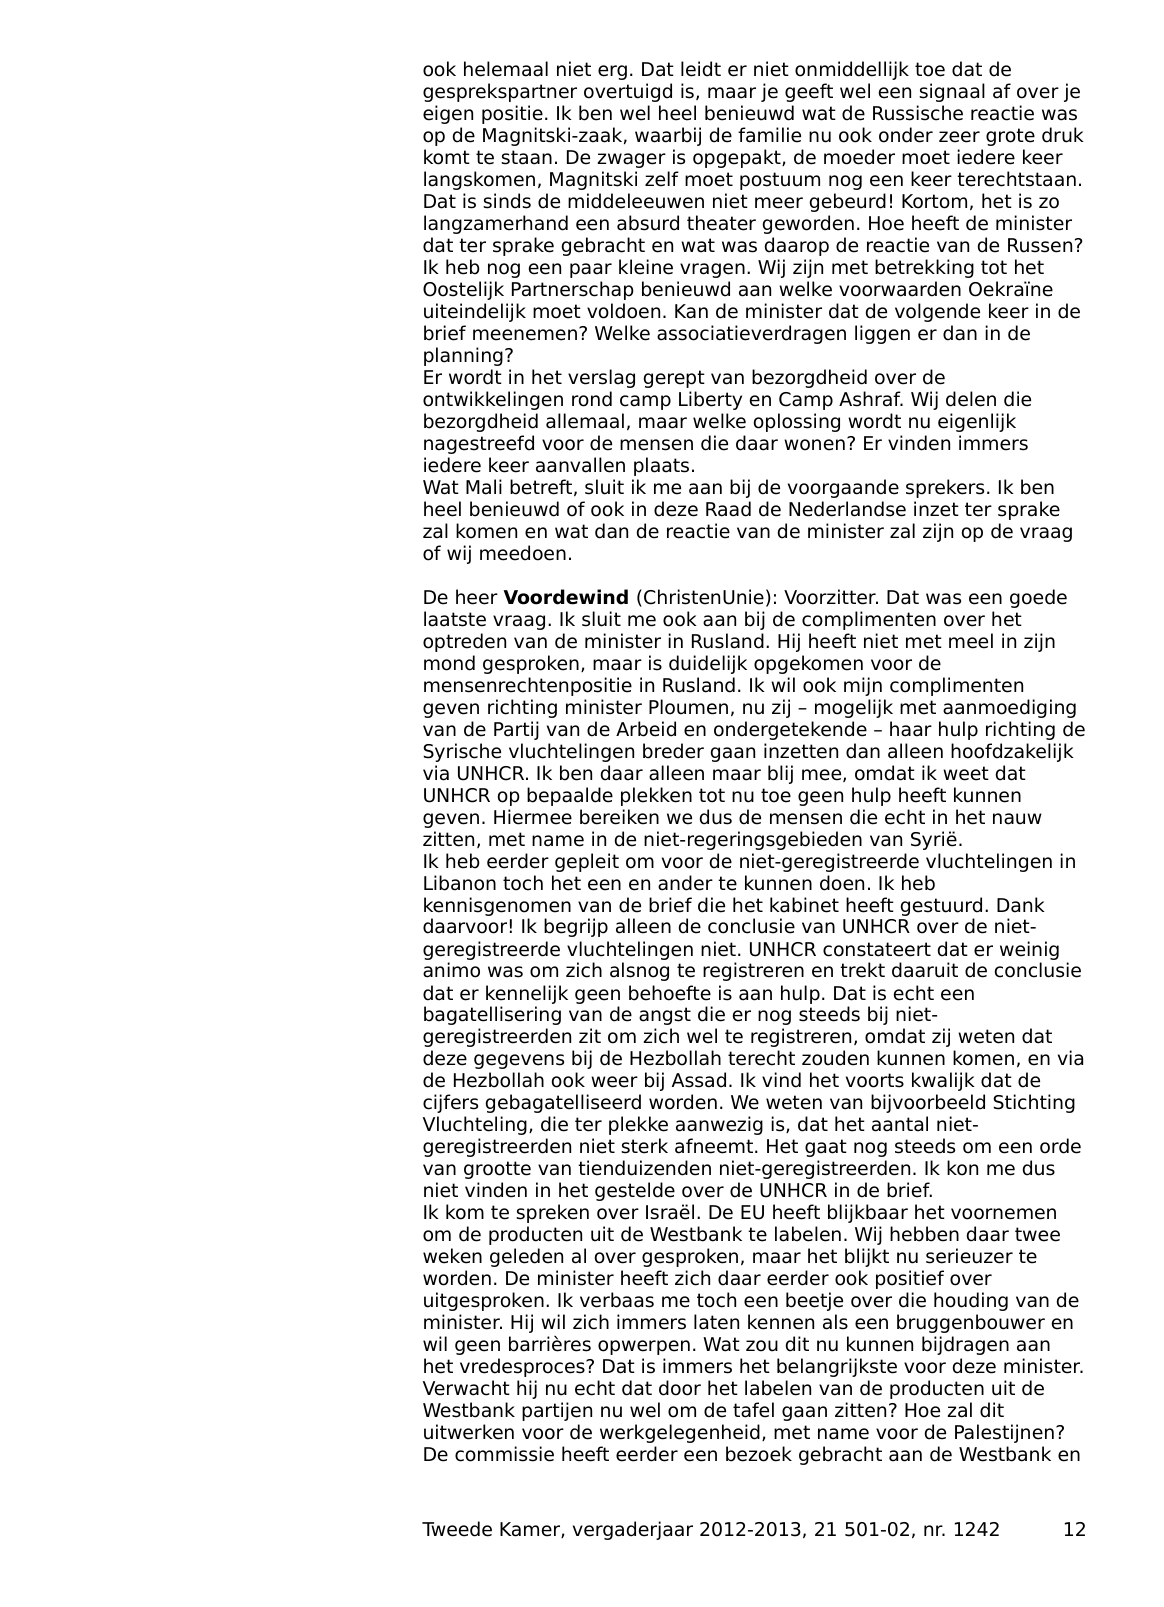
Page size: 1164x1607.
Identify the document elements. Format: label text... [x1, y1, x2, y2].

text ook helemaal niet erg. Dat leidt er niet onmiddellijk toe dat de gesprekspartner overtuigd is, maar je geeft wel een signaal af over je eigen positie. Ik ben wel heel benieuwd wat de Russische reactie was op de Magnitski-zaak, waarbij de familie nu ook onder zeer grote druk komt te staan. De zwager is opgepakt, de moeder moet iedere keer langskomen, Magnitski zelf moet postuum nog een keer terechtstaan. Dat is sinds de middeleeuwen niet meer gebeurd! Kortom, het is zo langzamerhand een absurd theater geworden. Hoe heeft de minister dat ter sprake gebracht en wat was daarop de reactie van de Russen? [422, 59, 1087, 257]
text Ik heb nog een paar kleine vragen. Wij zijn met betrekking tot het Oostelijk Partnerschap benieuwd aan welke voorwaarden Oekraïne uiteindelijk moet voldoen. Kan de minister dat de volgende keer in de brief meenemen? Welke associatieverdragen liggen er dan in de planning? [422, 257, 1087, 367]
text Er wordt in het verslag gerept van bezorgdheid over de ontwikkelingen rond camp Liberty en Camp Ashraf. Wij delen die bezorgdheid allemaal, maar welke oplossing wordt nu eigenlijk nagestreefd voor de mensen die daar wonen? Er vinden immers iedere keer aanvallen plaats. [422, 367, 1087, 477]
text Ik heb eerder gepleit om voor de niet-geregistreerde vluchtelingen in Libanon toch het een en ander te kunnen doen. Ik heb kennisgenomen van de brief die het kabinet heeft gestuurd. Dank daarvoor! Ik begrijp alleen de conclusie van UNHCR over de niet-geregistreerde vluchtelingen niet. UNHCR constateert dat er weinig animo was om zich alsnog te registreren en trekt daaruit de conclusie dat er kennelijk geen behoefte is aan hulp. Dat is echt een bagatellisering van de angst die er nog steeds bij niet-geregistreerden zit om zich wel te registreren, omdat zij weten dat deze gegevens bij de Hezbollah terecht zouden kunnen komen, en via de Hezbollah ook weer bij Assad. Ik vind het voorts kwalijk dat de cijfers gebagatelliseerd worden. We weten van bijvoorbeeld Stichting Vluchteling, die ter plekke aanwezig is, dat het aantal niet-geregistreerden niet sterk afneemt. Het gaat nog steeds om een orde van grootte van tienduizenden niet-geregistreerden. Ik kon me dus niet vinden in het gestelde over de UNHCR in de brief. [422, 851, 1087, 1202]
text De heer Voordewind (ChristenUnie): Voorzitter. Dat was een goede laatste vraag. Ik sluit me ook aan bij de complimenten over het optreden van de minister in Rusland. Hij heeft niet met meel in zijn mond gesproken, maar is duidelijk opgekomen voor de mensenrechtenpositie in Rusland. Ik wil ook mijn complimenten geven richting minister Ploumen, nu zij – mogelijk met aanmoediging van de Partij van de Arbeid en ondergetekende – haar hulp richting de Syrische vluchtelingen breder gaan inzetten dan alleen hoofdzakelijk via UNHCR. Ik ben daar alleen maar blij mee, omdat ik weet dat UNHCR op bepaalde plekken tot nu toe geen hulp heeft kunnen geven. Hiermee bereiken we dus de mensen die echt in het nauw zitten, met name in de niet-regeringsgebieden van Syrië. [422, 587, 1087, 851]
text Ik kom te spreken over Israël. De EU heeft blijkbaar het voornemen om de producten uit de Westbank te labelen. Wij hebben daar twee weken geleden al over gesproken, maar het blijkt nu serieuzer te worden. De minister heeft zich daar eerder ook positief over uitgesproken. Ik verbaas me toch een beetje over die houding van de minister. Hij wil zich immers laten kennen als een bruggenbouwer en wil geen barrières opwerpen. Wat zou dit nu kunnen bijdragen aan het vredesproces? Dat is immers het belangrijkste voor deze minister. Verwacht hij nu echt dat door het labelen van de producten uit de Westbank partijen nu wel om de tafel gaan zitten? Hoe zal dit uitwerken voor de werkgelegenheid, met name voor de Palestijnen? De commissie heeft eerder een bezoek gebracht aan de Westbank en [422, 1202, 1087, 1466]
text Wat Mali betreft, sluit ik me aan bij de voorgaande sprekers. Ik ben heel benieuwd of ook in deze Raad de Nederlandse inzet ter sprake zal komen en wat dan de reactie van de minister zal zijn op de vraag of wij meedoen. [422, 477, 1087, 564]
